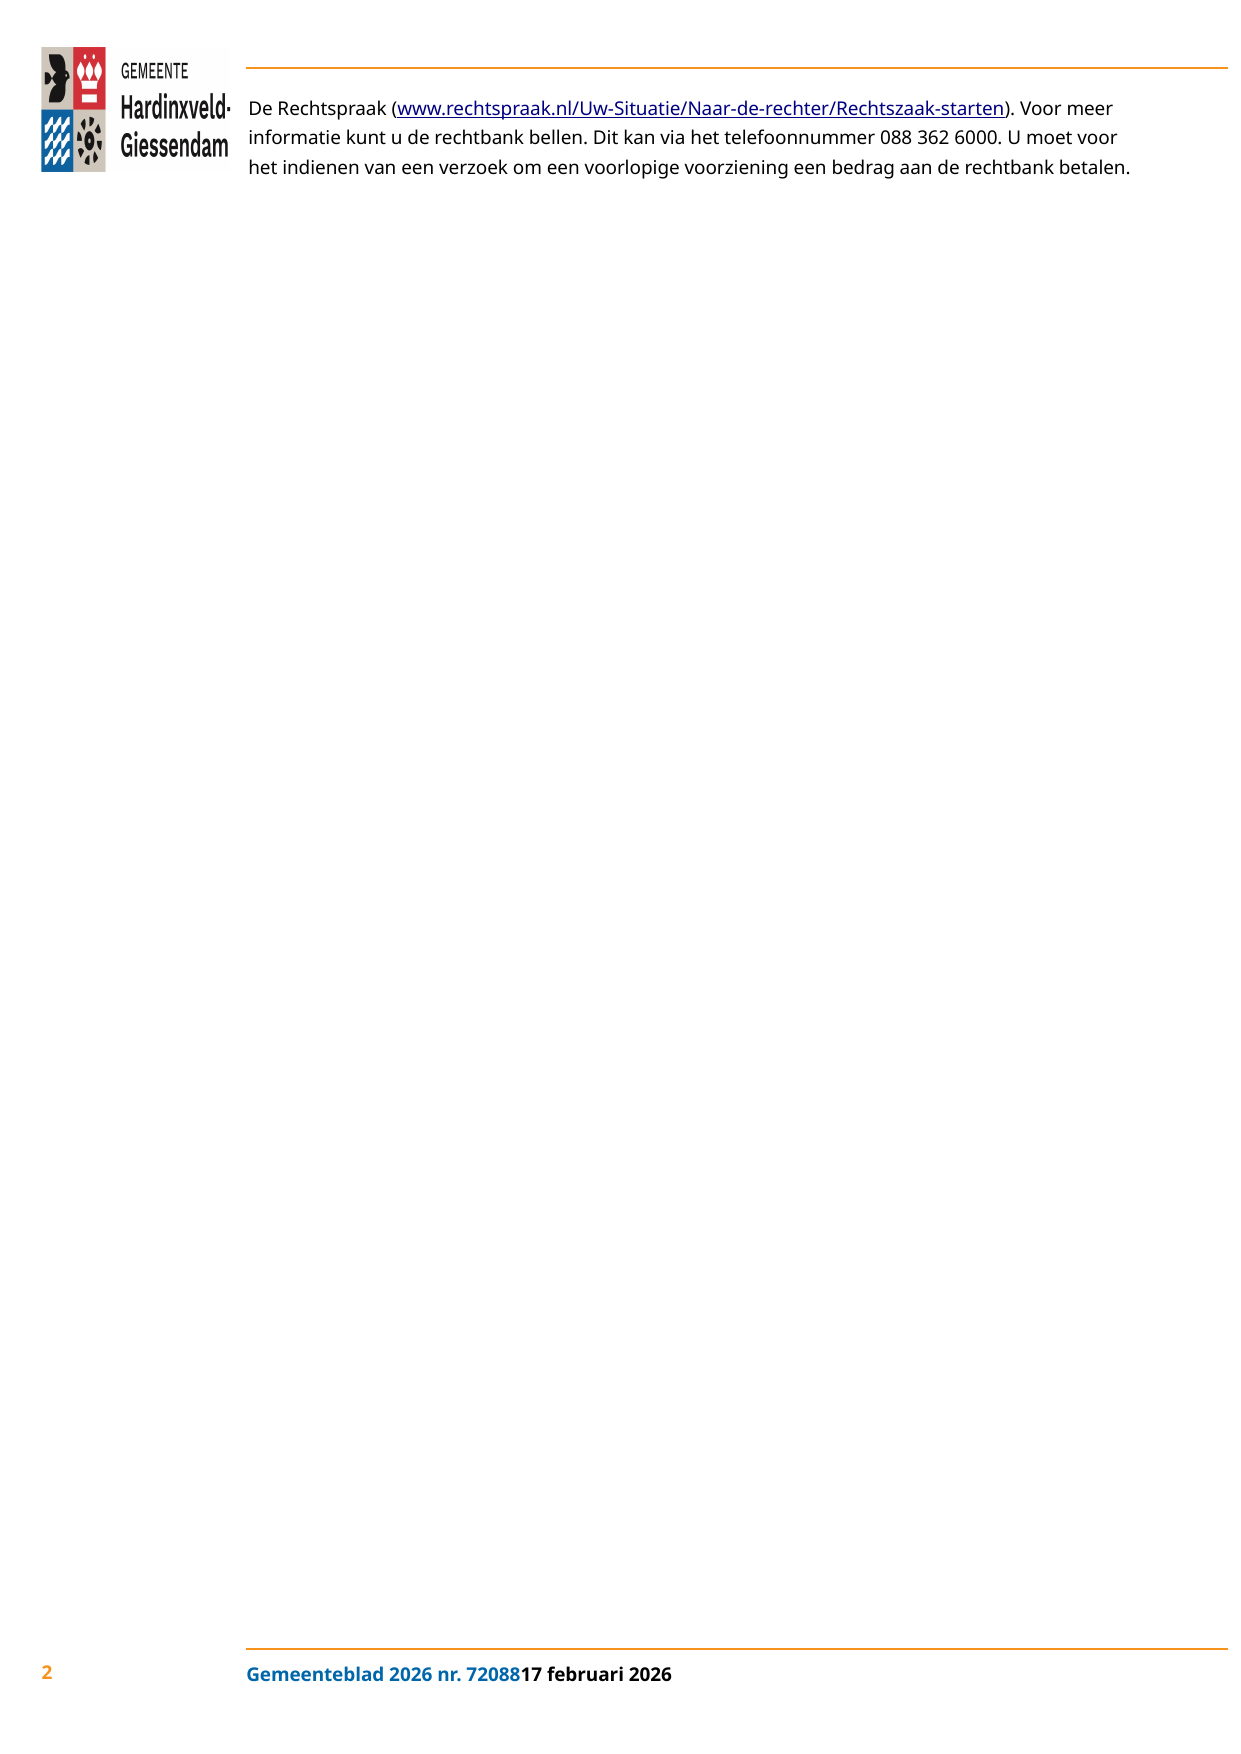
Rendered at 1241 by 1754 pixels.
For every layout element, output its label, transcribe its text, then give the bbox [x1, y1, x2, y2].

picture [41, 47, 231, 172]
text De Rechtspraak (www.rechtspraak.nl/Uw-Situatie/Naar-de-rechter/Rechtszaak-starten). Voor meer informatie kunt u de rechtbank bellen. Dit kan via het telefoonnummer 088 362 6000. U moet voor het indienen van een verzoek om een voorlopige voorziening een bedrag aan de rechtbank betalen. [248, 95, 1152, 180]
